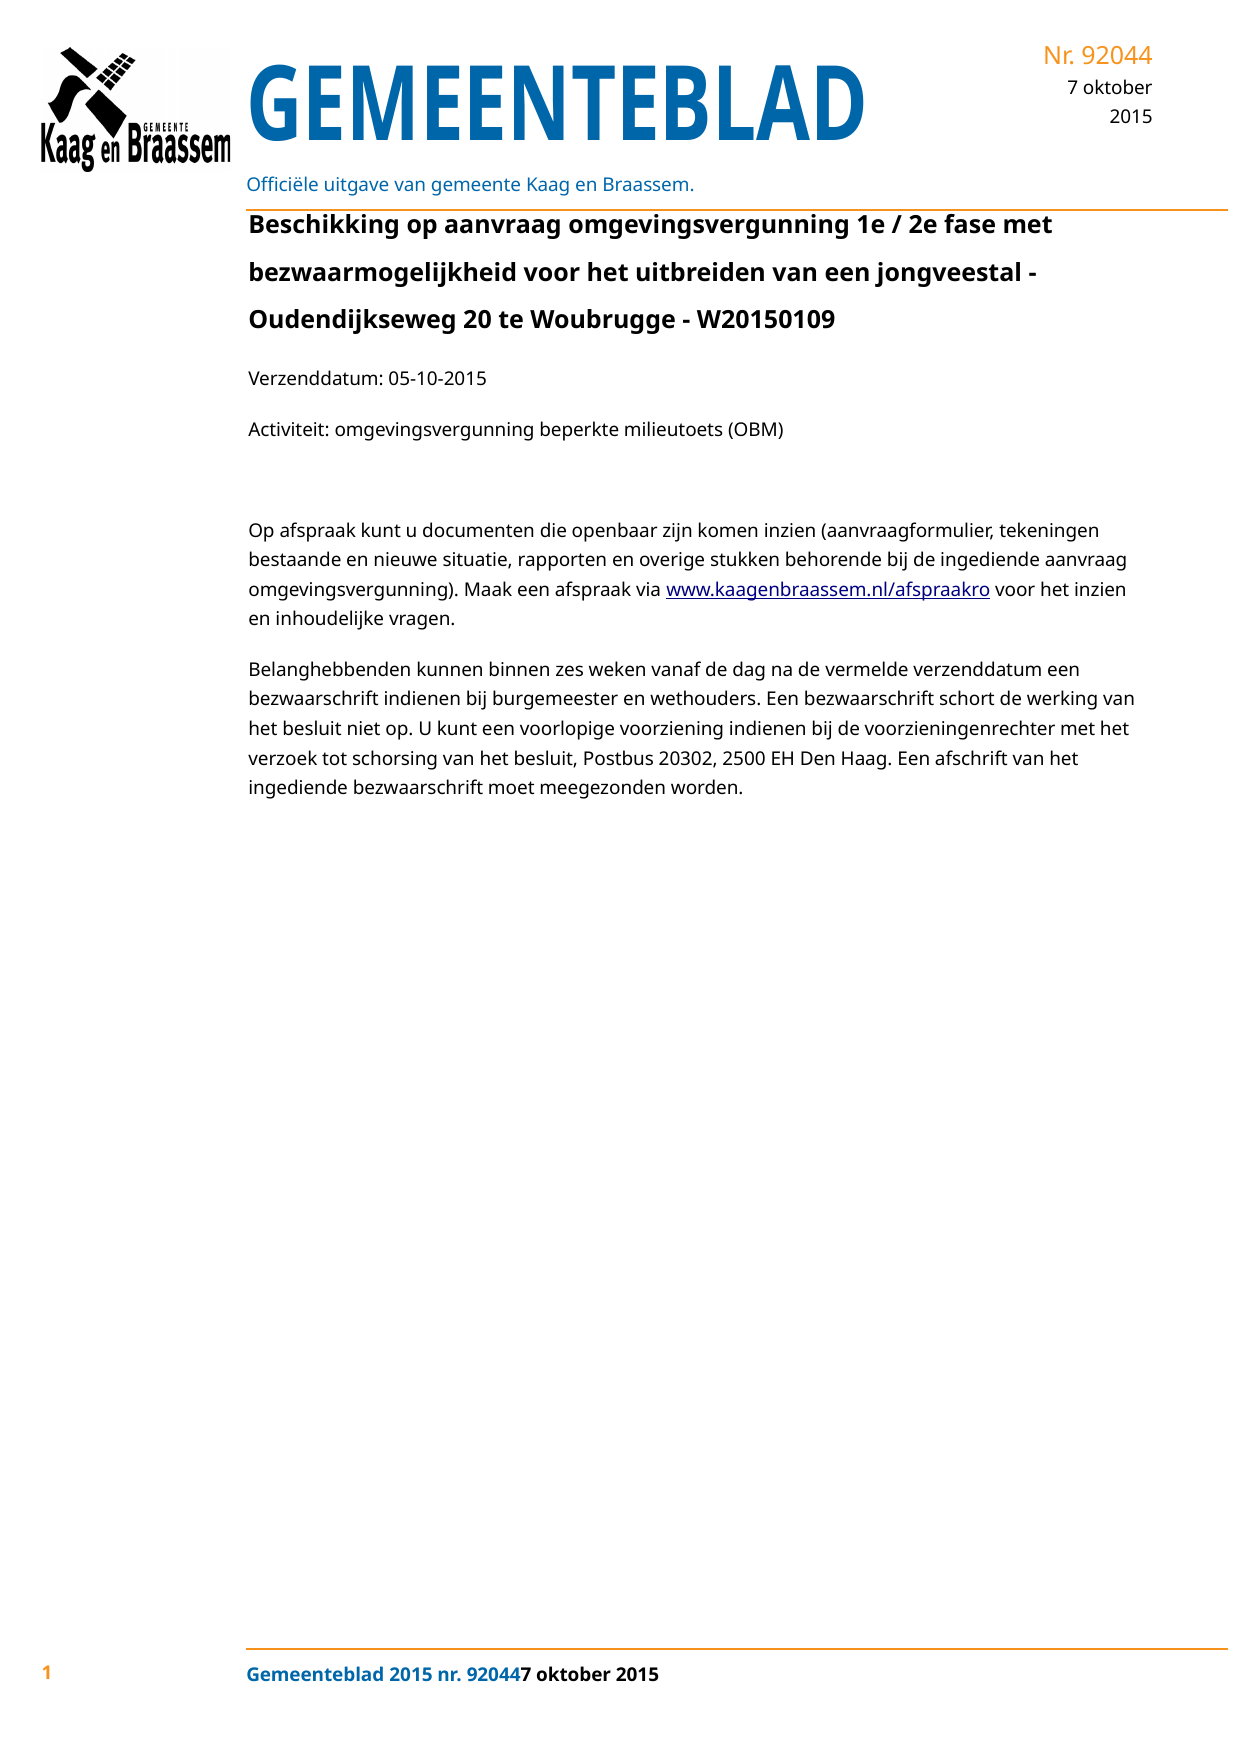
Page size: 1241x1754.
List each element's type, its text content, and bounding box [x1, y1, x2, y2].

text Activiteit: omgevingsvergunning beperkte milieutoets (OBM) [248, 416, 1152, 442]
text Verzenddatum: 05-10-2015 [248, 366, 1152, 391]
picture [41, 47, 231, 172]
text Belanghebbenden kunnen binnen zes weken vanaf de dag na de vermelde verzenddatum een bezwaarschrift indienen bij burgemeester en wethouders. Een bezwaarschrift schort de werking van het besluit niet op. U kunt een voorlopige voorziening indienen bij de voorzieningenrechter met het verzoek tot schorsing van het besluit, Postbus 20302, 2500 EH Den Haag. Een afschrift van het ingediende bezwaarschrift moet meegezonden worden. [248, 656, 1152, 800]
text Beschikking op aanvraag omgevingsvergunning 1e / 2e fase met bezwaarmogelijkheid voor het uitbreiden van een jongveestal - Oudendijkseweg 20 te Woubrugge - W20150109 [248, 211, 1152, 336]
text Op afspraak kunt u documenten die openbaar zijn komen inzien (aanvraagformulier, tekeningen bestaande en nieuwe situatie, rapporten en overige stukken behorende bij de ingediende aanvraag omgevingsvergunning). Maak een afspraak via www.kaagenbraassem.nl/afspraakro voor het inzien en inhoudelijke vragen. [248, 517, 1152, 631]
